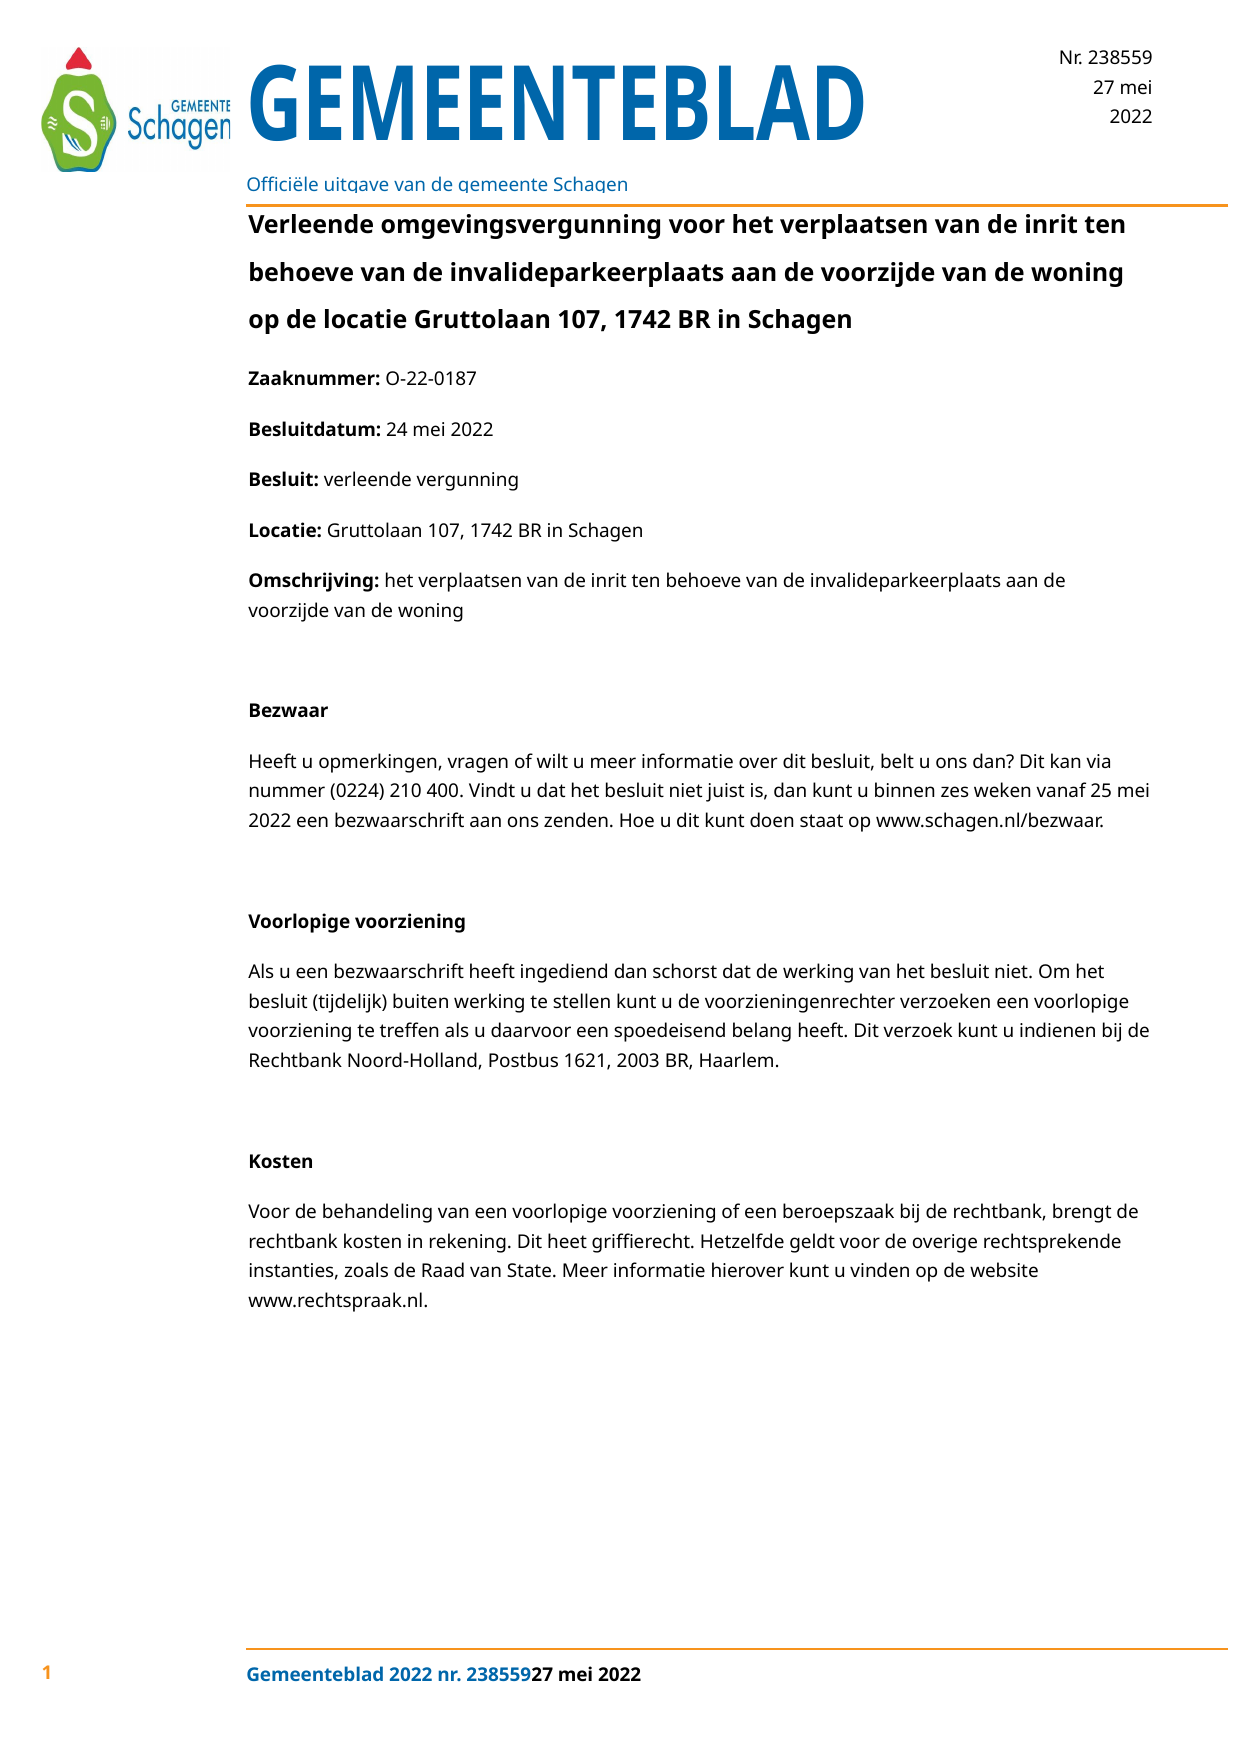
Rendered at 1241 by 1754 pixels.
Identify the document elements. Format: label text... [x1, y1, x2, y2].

text Als u een bezwaarschrift heeft ingediend dan schorst dat de werking van het besluit niet. Om het besluit (tijdelijk) buiten werking te stellen kunt u de voorzieningenrechter verzoeken een voorlopige voorziening te treffen als u daarvoor een spoedeisend belang heeft. Dit verzoek kunt u indienen bij de Rechtbank Noord-Holland, Postbus 1621, 2003 BR, Haarlem. [248, 958, 1152, 1073]
text Voor de behandeling van een voorlopige voorziening of een beroepszaak bij de rechtbank, brengt de rechtbank kosten in rekening. Dit heet griffierecht. Hetzelfde geldt voor de overige rechtsprekende instanties, zoals de Raad van State. Meer informatie hierover kunt u vinden op de website www.rechtspraak.nl. [248, 1198, 1152, 1313]
text Heeft u opmerkingen, vragen of wilt u meer informatie over dit besluit, belt u ons dan? Dit kan via nummer (0224) 210 400. Vindt u dat het besluit niet juist is, dan kunt u binnen zes weken vanaf 25 mei 2022 een bezwaarschrift aan ons zenden. Hoe u dit kunt doen staat op www.schagen.nl/bezwaar. [248, 748, 1152, 833]
text Besluit: verleende vergunning [248, 466, 1152, 492]
text Locatie: Gruttolaan 107, 1742 BR in Schagen [248, 517, 1152, 542]
text Omschrijving: het verplaatsen van de inrit ten behoeve van de invalideparkeerplaats aan de voorzijde van de woning [248, 567, 1152, 622]
text Voorlopige voorziening [248, 908, 1152, 934]
text Kosten [248, 1148, 1152, 1174]
text Verleende omgevingsvergunning voor het verplaatsen van de inrit ten behoeve van de invalideparkeerplaats aan de voorzijde van de woning op de locatie Gruttolaan 107, 1742 BR in Schagen [248, 207, 1152, 336]
text Bezwaar [248, 698, 1152, 723]
text Besluitdatum: 24 mei 2022 [248, 416, 1152, 442]
text Zaaknummer: O-22-0187 [248, 366, 1152, 391]
picture [41, 47, 231, 172]
